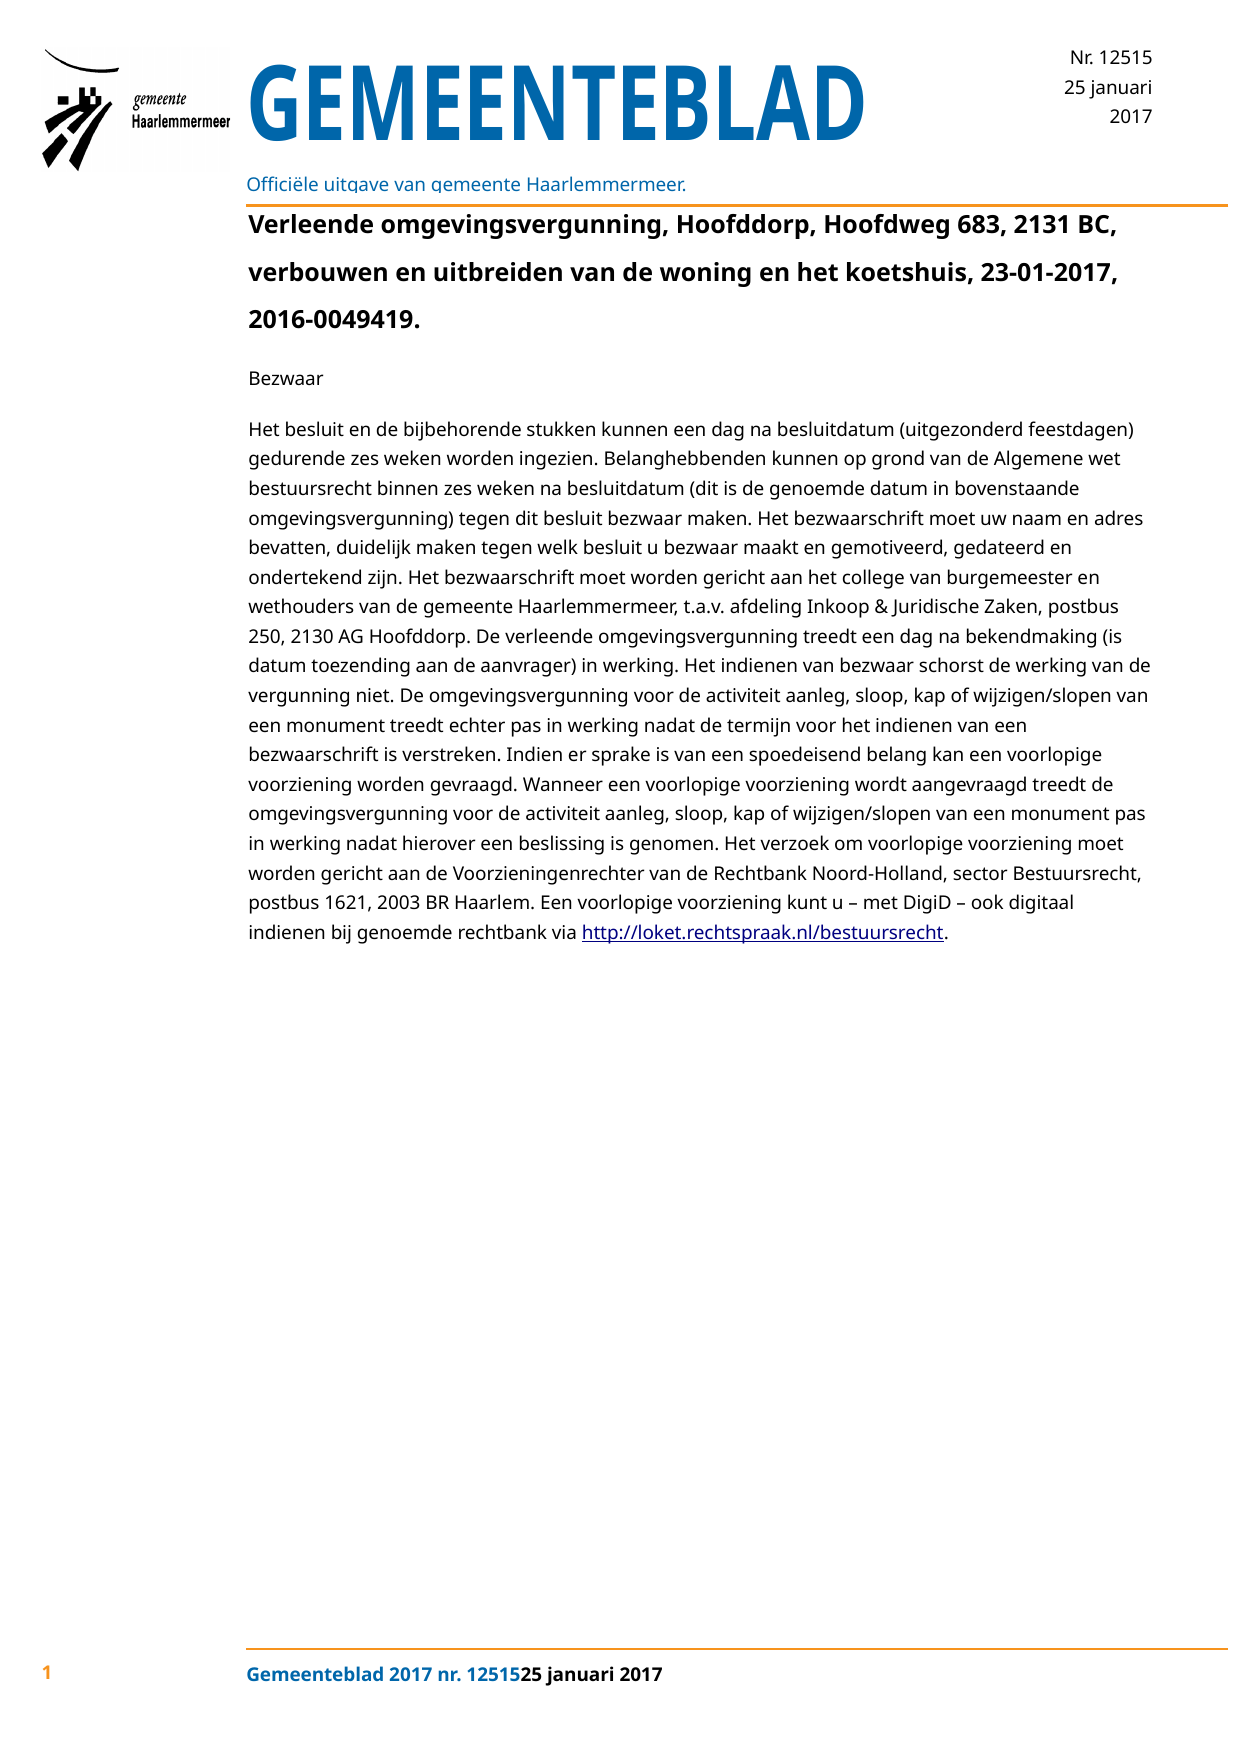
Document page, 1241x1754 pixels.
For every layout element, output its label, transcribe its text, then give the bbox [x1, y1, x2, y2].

text Bezwaar [248, 366, 1152, 391]
text Het besluit en de bijbehorende stukken kunnen een dag na besluitdatum (uitgezonderd feestdagen) gedurende zes weken worden ingezien. Belanghebbenden kunnen op grond van de Algemene wet bestuursrecht binnen zes weken na besluitdatum (dit is de genoemde datum in bovenstaande omgevingsvergunning) tegen dit besluit bezwaar maken. Het bezwaarschrift moet uw naam en adres bevatten, duidelijk maken tegen welk besluit u bezwaar maakt en gemotiveerd, gedateerd en ondertekend zijn. Het bezwaarschrift moet worden gericht aan het college van burgemeester en wethouders van de gemeente Haarlemmermeer, t.a.v. afdeling Inkoop & Juridische Zaken, postbus 250, 2130 AG Hoofddorp. De verleende omgevingsvergunning treedt een dag na bekendmaking (is datum toezending aan de aanvrager) in werking. Het indienen van bezwaar schorst de werking van de vergunning niet. De omgevingsvergunning voor de activiteit aanleg, sloop, kap of wijzigen/slopen van een monument treedt echter pas in werking nadat de termijn voor het indienen van een bezwaarschrift is verstreken. Indien er sprake is van een spoedeisend belang kan een voorlopige voorziening worden gevraagd. Wanneer een voorlopige voorziening wordt aangevraagd treedt de omgevingsvergunning voor de activiteit aanleg, sloop, kap of wijzigen/slopen van een monument pas in werking nadat hierover een beslissing is genomen. Het verzoek om voorlopige voorziening moet worden gericht aan de Voorzieningenrechter van de Rechtbank Noord-Holland, sector Bestuursrecht, postbus 1621, 2003 BR Haarlem. Een voorlopige voorziening kunt u – met DigiD – ook digitaal indienen bij genoemde rechtbank via http://loket.rechtspraak.nl/bestuursrecht. [248, 416, 1152, 944]
picture [41, 47, 231, 172]
text Verleende omgevingsvergunning, Hoofddorp, Hoofdweg 683, 2131 BC, verbouwen en uitbreiden van de woning en het koetshuis, 23-01-2017, 2016-0049419. [248, 207, 1152, 336]
